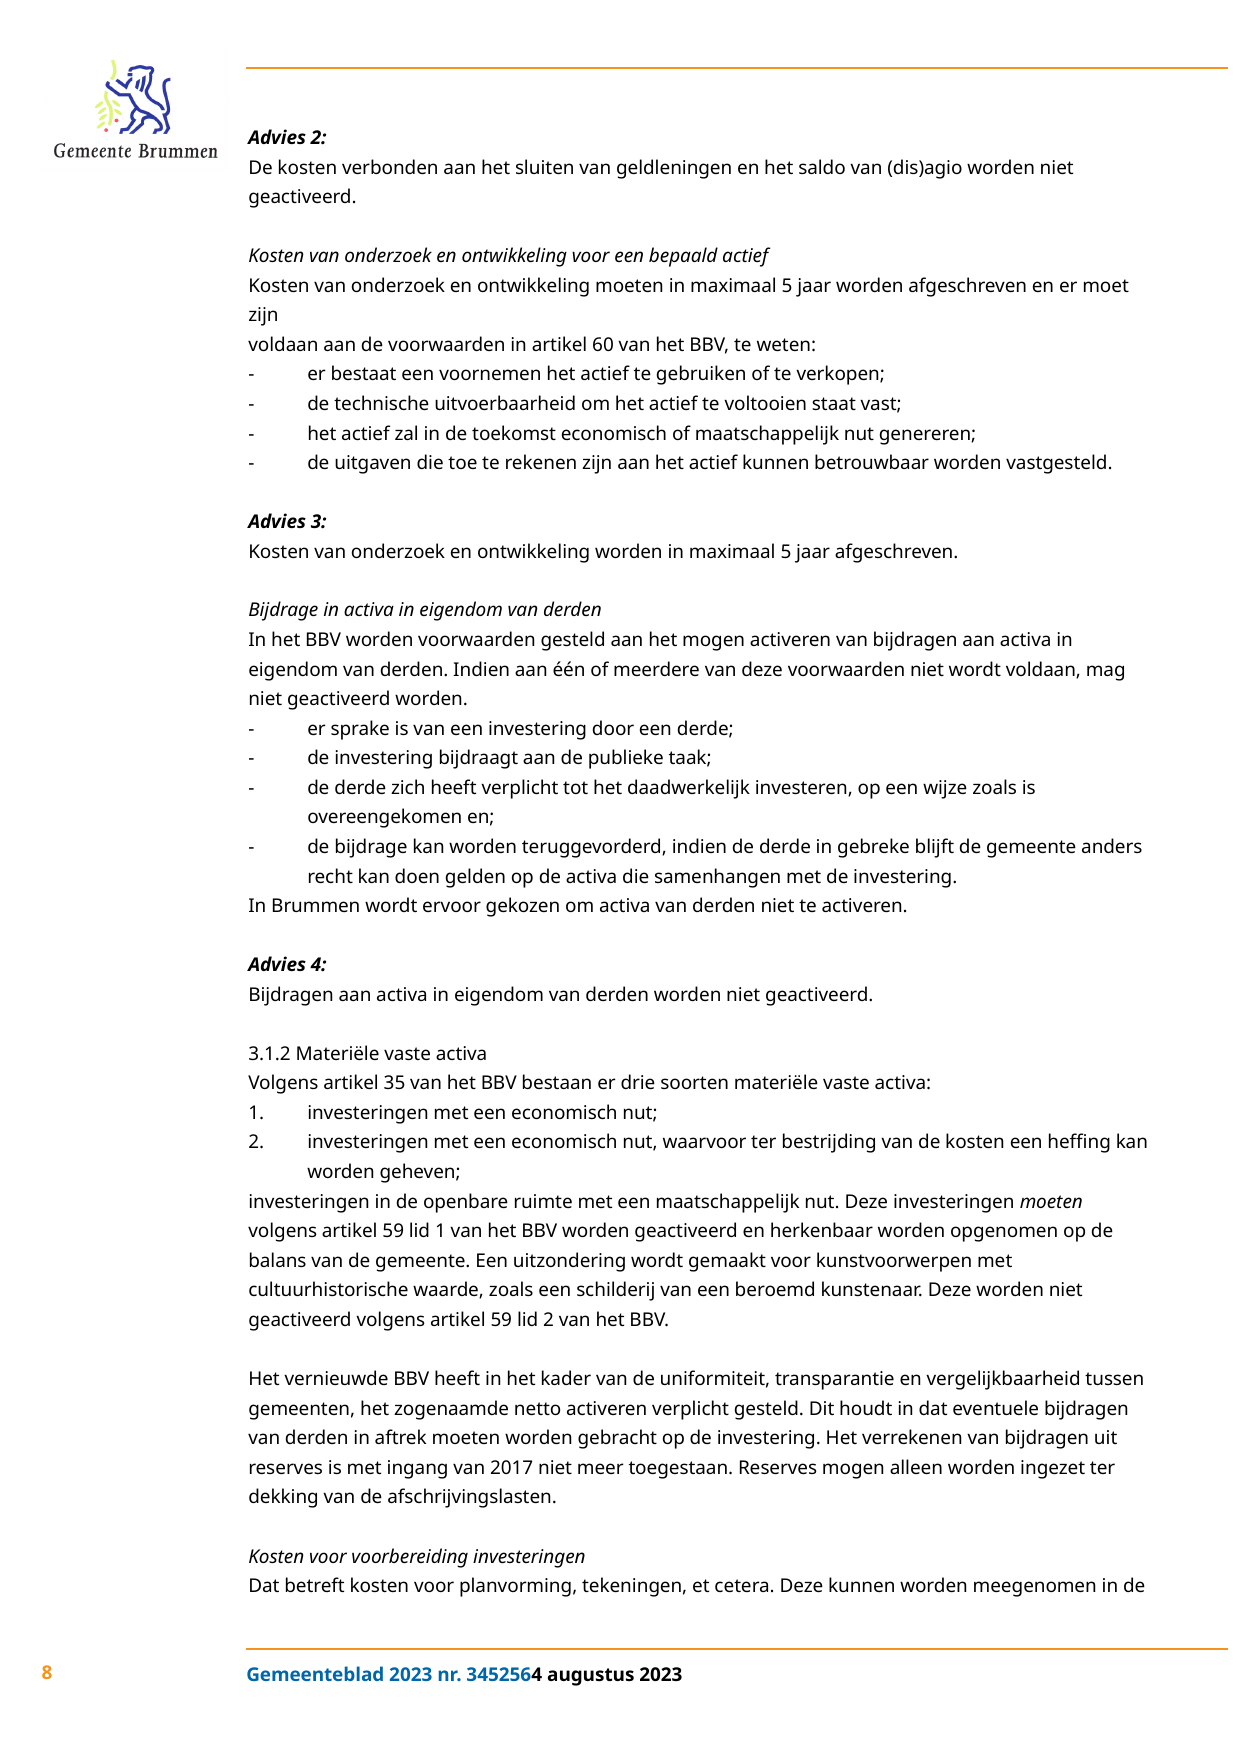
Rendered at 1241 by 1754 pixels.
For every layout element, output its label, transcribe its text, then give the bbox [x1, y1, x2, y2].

list de derde zich heeft verplicht tot het daadwerkelijk investeren, op een wijze zoals is overeengekomen en; [248, 774, 1152, 829]
list het actief zal in de toekomst economisch of maatschappelijk nut genereren; [248, 420, 1152, 445]
list de investering bijdraagt aan de publieke taak; [248, 744, 1152, 770]
list de uitgaven die toe te rekenen zijn aan het actief kunnen betrouwbaar worden vastgesteld. [248, 449, 1152, 475]
list investeringen met een economisch nut; [248, 1099, 1152, 1125]
text Kosten voor voorbereiding investeringen [248, 1543, 1152, 1568]
text investeringen in de openbare ruimte met een maatschappelijk nut. Deze investeringen moeten volgens artikel 59 lid 1 van het BBV worden geactiveerd en herkenbaar worden opgenomen op de balans van de gemeente. Een uitzondering wordt gemaakt voor kunstvoorwerpen met cultuurhistorische waarde, zoals een schilderij van een beroemd kunstenaar. Deze worden niet geactiveerd volgens artikel 59 lid 2 van het BBV. [248, 1188, 1152, 1332]
list er bestaat een voornemen het actief te gebruiken of te verkopen; [248, 361, 1152, 386]
text Volgens artikel 35 van het BBV bestaan er drie soorten materiële vaste activa: [248, 1069, 1152, 1095]
picture [41, 47, 231, 172]
list de technische uitvoerbaarheid om het actief te voltooien staat vast; [248, 390, 1152, 416]
table_header Kosten van onderzoek en ontwikkeling worden in maximaal 5 jaar afgeschreven. [248, 538, 1152, 564]
text 3.1.2 Materiële vaste activa [248, 1040, 1152, 1066]
text In het BBV worden voorwaarden gesteld aan het mogen activeren van bijdragen aan activa in eigendom van derden. Indien aan één of meerdere van deze voorwaarden niet wordt voldaan, mag niet geactiveerd worden. [248, 626, 1152, 711]
text voldaan aan de voorwaarden in artikel 60 van het BBV, te weten: [248, 331, 1152, 357]
list er sprake is van een investering door een derde; [248, 715, 1152, 741]
table_header De kosten verbonden aan het sluiten van geldleningen en het saldo van (dis)agio worden niet geactiveerd. [248, 154, 1152, 209]
text Kosten van onderzoek en ontwikkeling moeten in maximaal 5 jaar worden afgeschreven en er moet zijn [248, 272, 1152, 327]
text Het vernieuwde BBV heeft in het kader van de uniformiteit, transparantie en vergelijkbaarheid tussen gemeenten, het zogenaamde netto activeren verplicht gesteld. Dit houdt in dat eventuele bijdragen van derden in aftrek moeten worden gebracht op de investering. Het verrekenen van bijdragen uit reserves is met ingang van 2017 niet meer toegestaan. Reserves mogen alleen worden ingezet ter dekking van de afschrijvingslasten. [248, 1365, 1152, 1509]
text Dat betreft kosten voor planvorming, tekeningen, et cetera. Deze kunnen worden meegenomen in de [248, 1572, 1152, 1598]
list investeringen met een economisch nut, waarvoor ter bestrijding van de kosten een heffing kan worden geheven; [248, 1129, 1152, 1184]
text Bijdrage in activa in eigendom van derden [248, 597, 1152, 622]
text Kosten van onderzoek en ontwikkeling voor een bepaald actief [248, 242, 1152, 268]
text In Brummen wordt ervoor gekozen om activa van derden niet te activeren. [248, 892, 1152, 918]
text Advies 2: [248, 124, 1152, 150]
table_header Bijdragen aan activa in eigendom van derden worden niet geactiveerd. [248, 981, 1152, 1007]
list de bijdrage kan worden teruggevorderd, indien de derde in gebreke blijft de gemeente anders recht kan doen gelden op de activa die samenhangen met de investering. [248, 833, 1152, 889]
text Advies 3: [248, 508, 1152, 534]
text Advies 4: [248, 952, 1152, 977]
